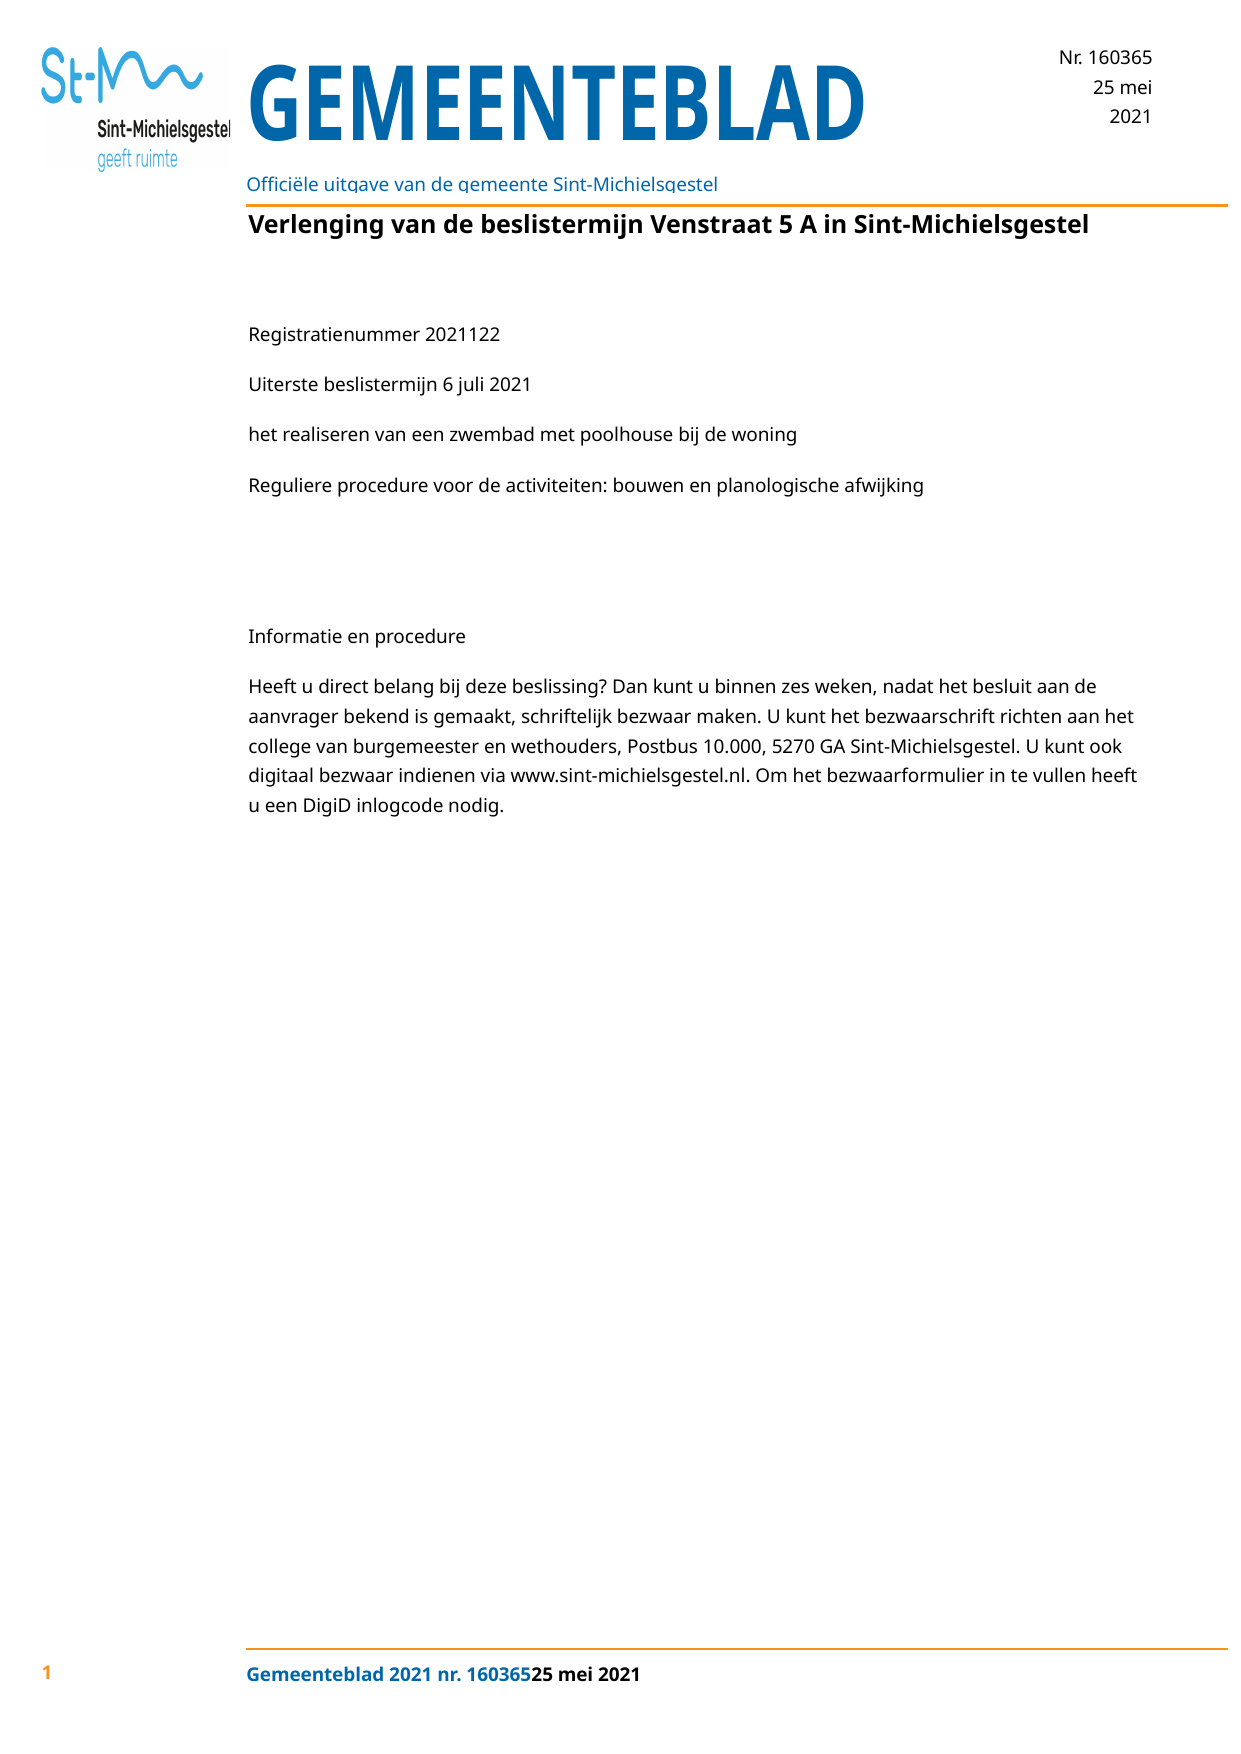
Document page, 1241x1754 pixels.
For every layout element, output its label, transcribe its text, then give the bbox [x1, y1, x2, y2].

picture [41, 47, 231, 172]
text Uiterste beslistermijn 6 juli 2021 [248, 371, 1152, 397]
text het realiseren van een zwembad met poolhouse bij de woning [248, 422, 1152, 447]
text Heeft u direct belang bij deze beslissing? Dan kunt u binnen zes weken, nadat het besluit aan de aanvrager bekend is gemaakt, schriftelijk bezwaar maken. U kunt het bezwaarschrift richten aan het college van burgemeester en wethouders, Postbus 10.000, 5270 GA Sint-Michielsgestel. U kunt ook digitaal bezwaar indienen via www.sint-michielsgestel.nl. Om het bezwaarformulier in te vullen heeft u een DigiD inlogcode nodig. [248, 674, 1152, 818]
text Reguliere procedure voor de activiteiten: bouwen en planologische afwijking [248, 472, 1152, 498]
text Verlenging van de beslistermijn Venstraat 5 A in Sint-Michielsgestel [248, 207, 1152, 241]
text Informatie en procedure [248, 623, 1152, 649]
text Registratienummer 2021122 [248, 321, 1152, 346]
